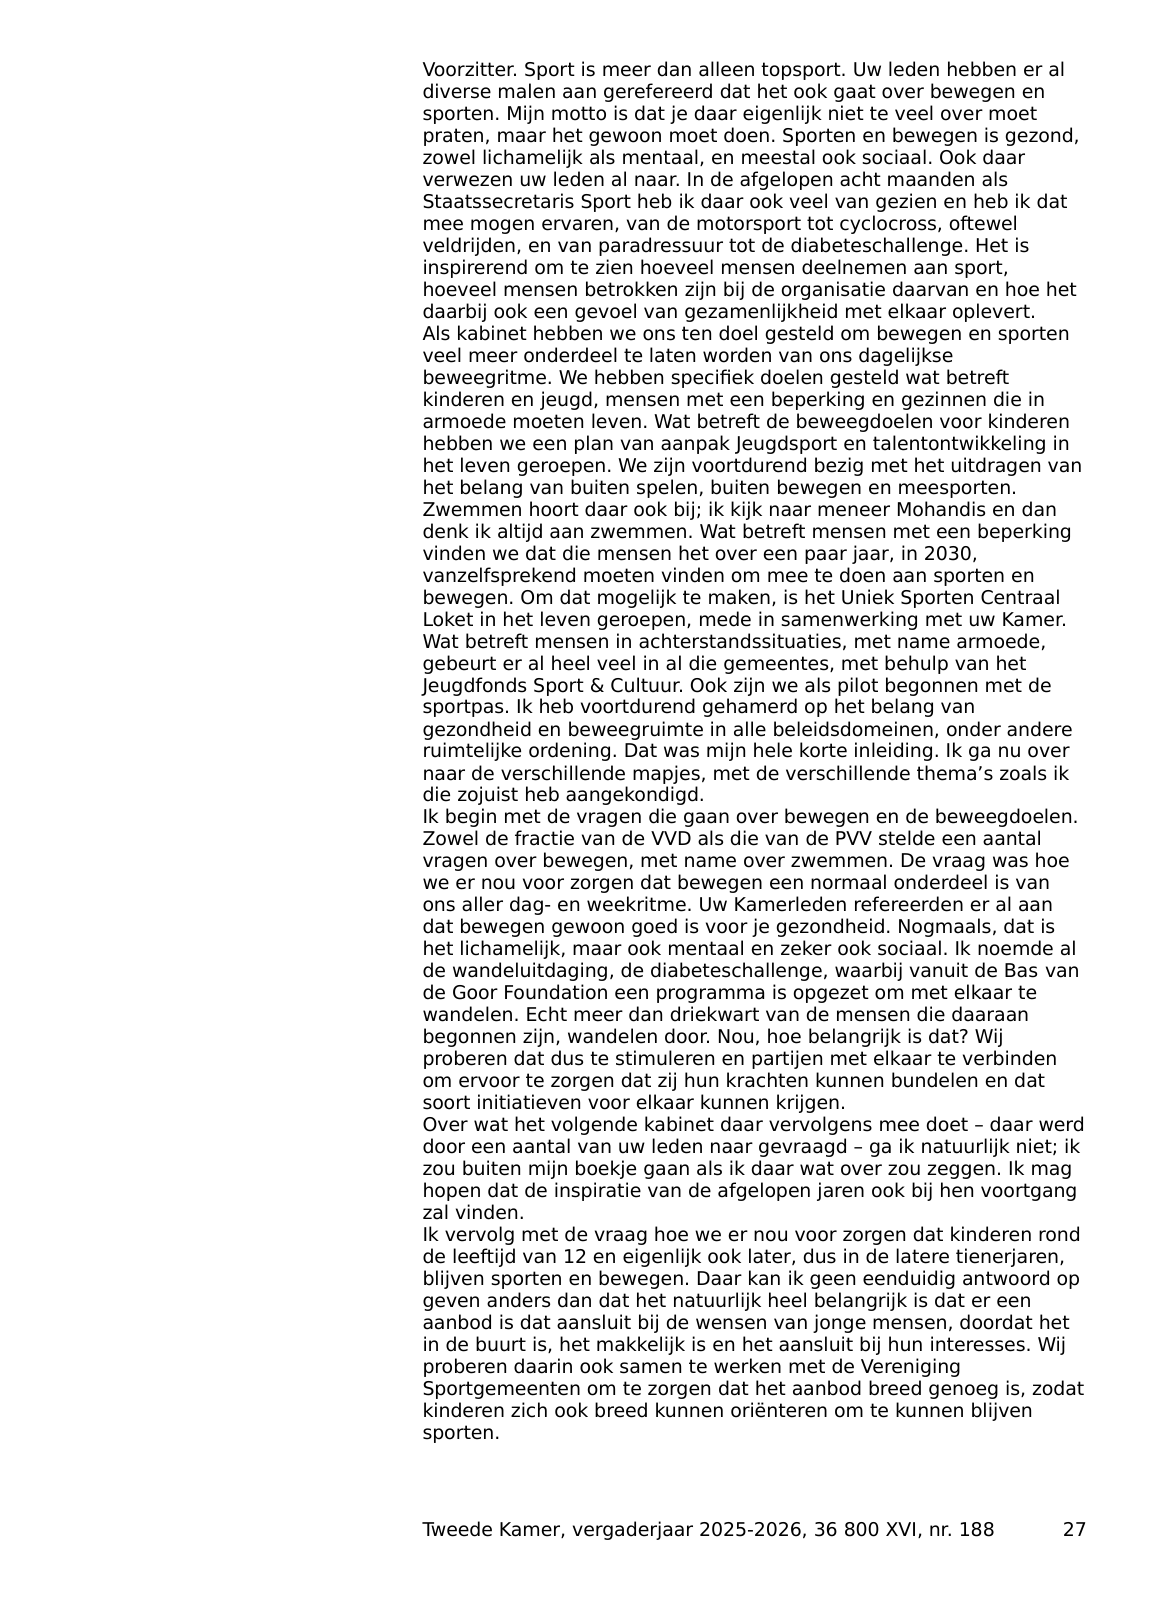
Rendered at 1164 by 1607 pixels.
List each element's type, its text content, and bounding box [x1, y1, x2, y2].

text Voorzitter. Sport is meer dan alleen topsport. Uw leden hebben er al diverse malen aan gerefereerd dat het ook gaat over bewegen en sporten. Mijn motto is dat je daar eigenlijk niet te veel over moet praten, maar het gewoon moet doen. Sporten en bewegen is gezond, zowel lichamelijk als mentaal, en meestal ook sociaal. Ook daar verwezen uw leden al naar. In de afgelopen acht maanden als Staatssecretaris Sport heb ik daar ook veel van gezien en heb ik dat mee mogen ervaren, van de motorsport tot cyclocross, oftewel veldrijden, en van paradressuur tot de diabeteschallenge. Het is inspirerend om te zien hoeveel mensen deelnemen aan sport, hoeveel mensen betrokken zijn bij de organisatie daarvan en hoe het daarbij ook een gevoel van gezamenlijkheid met elkaar oplevert. [422, 59, 1087, 323]
text Over wat het volgende kabinet daar vervolgens mee doet – daar werd door een aantal van uw leden naar gevraagd – ga ik natuurlijk niet; ik zou buiten mijn boekje gaan als ik daar wat over zou zeggen. Ik mag hopen dat de inspiratie van de afgelopen jaren ook bij hen voortgang zal vinden. [422, 1114, 1087, 1224]
text Ik vervolg met de vraag hoe we er nou voor zorgen dat kinderen rond de leeftijd van 12 en eigenlijk ook later, dus in de latere tienerjaren, blijven sporten en bewegen. Daar kan ik geen eenduidig antwoord op geven anders dan dat het natuurlijk heel belangrijk is dat er een aanbod is dat aansluit bij de wensen van jonge mensen, doordat het in de buurt is, het makkelijk is en het aansluit bij hun interesses. Wij proberen daarin ook samen te werken met de Vereniging Sportgemeenten om te zorgen dat het aanbod breed genoeg is, zodat kinderen zich ook breed kunnen oriënteren om te kunnen blijven sporten. [422, 1224, 1087, 1444]
text Als kabinet hebben we ons ten doel gesteld om bewegen en sporten veel meer onderdeel te laten worden van ons dagelijkse beweegritme. We hebben specifiek doelen gesteld wat betreft kinderen en jeugd, mensen met een beperking en gezinnen die in armoede moeten leven. Wat betreft de beweegdoelen voor kinderen hebben we een plan van aanpak Jeugdsport en talentontwikkeling in het leven geroepen. We zijn voortdurend bezig met het uitdragen van het belang van buiten spelen, buiten bewegen en meesporten. Zwemmen hoort daar ook bij; ik kijk naar meneer Mohandis en dan denk ik altijd aan zwemmen. Wat betreft mensen met een beperking vinden we dat die mensen het over een paar jaar, in 2030, vanzelfsprekend moeten vinden om mee te doen aan sporten en bewegen. Om dat mogelijk te maken, is het Uniek Sporten Centraal Loket in het leven geroepen, mede in samenwerking met uw Kamer. Wat betreft mensen in achterstandssituaties, met name armoede, gebeurt er al heel veel in al die gemeentes, met behulp van het Jeugdfonds Sport & Cultuur. Ook zijn we als pilot begonnen met de sportpas. Ik heb voortdurend gehamerd op het belang van gezondheid en beweegruimte in alle beleidsdomeinen, onder andere ruimtelijke ordening. Dat was mijn hele korte inleiding. Ik ga nu over naar de verschillende mapjes, met de verschillende thema’s zoals ik die zojuist heb aangekondigd. [422, 323, 1087, 806]
text Zowel de fractie van de VVD als die van de PVV stelde een aantal vragen over bewegen, met name over zwemmen. De vraag was hoe we er nou voor zorgen dat bewegen een normaal onderdeel is van ons aller dag- en weekritme. Uw Kamerleden refereerden er al aan dat bewegen gewoon goed is voor je gezondheid. Nogmaals, dat is het lichamelijk, maar ook mentaal en zeker ook sociaal. Ik noemde al de wandeluitdaging, de diabeteschallenge, waarbij vanuit de Bas van de Goor Foundation een programma is opgezet om met elkaar te wandelen. Echt meer dan driekwart van de mensen die daaraan begonnen zijn, wandelen door. Nou, hoe belangrijk is dat? Wij proberen dat dus te stimuleren en partijen met elkaar te verbinden om ervoor te zorgen dat zij hun krachten kunnen bundelen en dat soort initiatieven voor elkaar kunnen krijgen. [422, 828, 1087, 1114]
text Ik begin met de vragen die gaan over bewegen en de beweegdoelen. [422, 806, 1087, 828]
